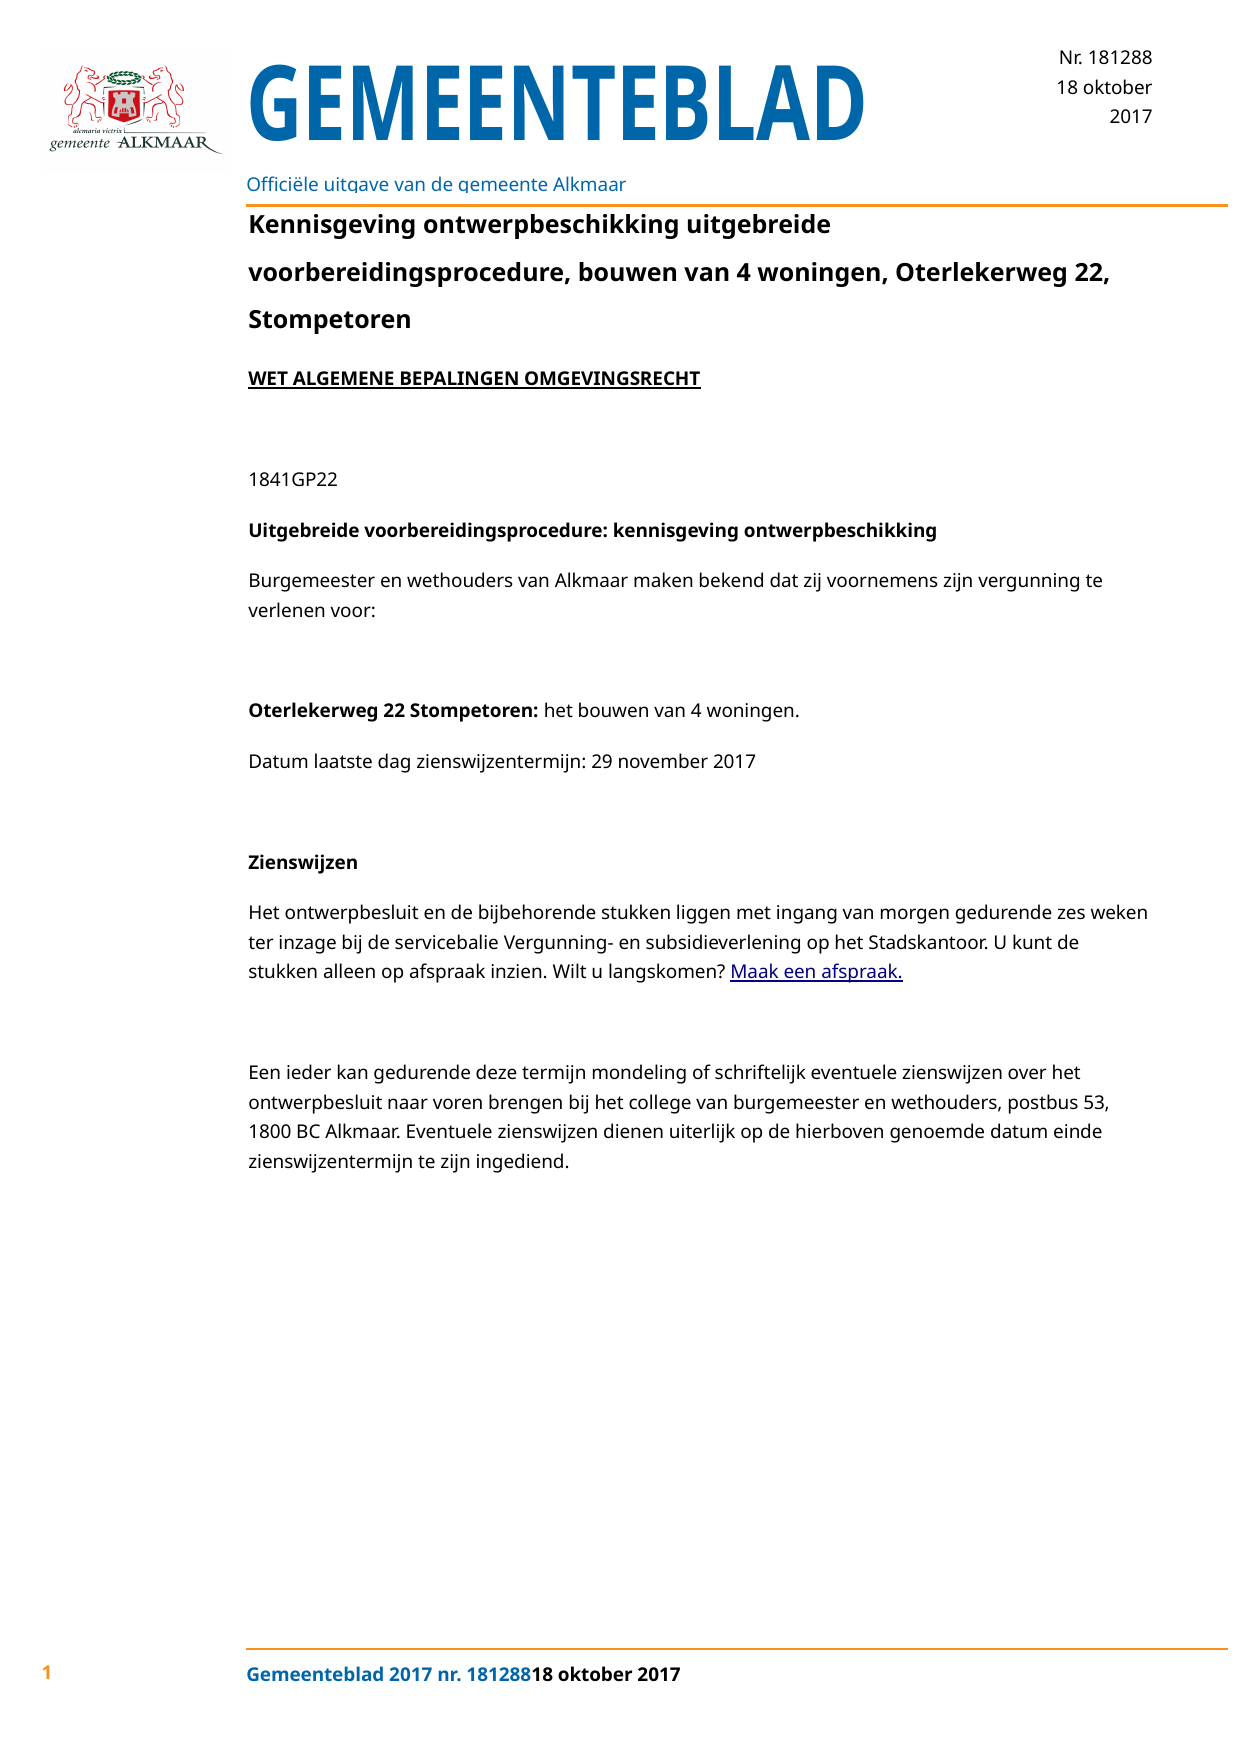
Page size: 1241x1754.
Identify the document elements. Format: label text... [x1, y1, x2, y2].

text 1841GP22 [248, 466, 1152, 492]
text Het ontwerpbesluit en de bijbehorende stukken liggen met ingang van morgen gedurende zes weken ter inzage bij de servicebalie Vergunning- en subsidieverlening op het Stadskantoor. U kunt de stukken alleen op afspraak inzien. Wilt u langskomen? Maak een afspraak. [248, 899, 1152, 984]
text Een ieder kan gedurende deze termijn mondeling of schriftelijk eventuele zienswijzen over het ontwerpbesluit naar voren brengen bij het college van burgemeester en wethouders, postbus 53, 1800 BC Alkmaar. Eventuele zienswijzen dienen uiterlijk op de hierboven genoemde datum einde zienswijzentermijn te zijn ingediend. [248, 1059, 1152, 1174]
text Oterlekerweg 22 Stompetoren: het bouwen van 4 woningen. [248, 698, 1152, 723]
text Zienswijzen [248, 849, 1152, 874]
text Burgemeester en wethouders van Alkmaar maken bekend dat zij voornemens zijn vergunning te verlenen voor: [248, 567, 1152, 622]
picture [41, 47, 231, 172]
text WET ALGEMENE BEPALINGEN OMGEVINGSRECHT [248, 366, 1152, 391]
text Datum laatste dag zienswijzentermijn: 29 november 2017 [248, 748, 1152, 774]
text Uitgebreide voorbereidingsprocedure: kennisgeving ontwerpbeschikking [248, 517, 1152, 542]
text Kennisgeving ontwerpbeschikking uitgebreide voorbereidingsprocedure, bouwen van 4 woningen, Oterlekerweg 22, Stompetoren [248, 207, 1152, 336]
